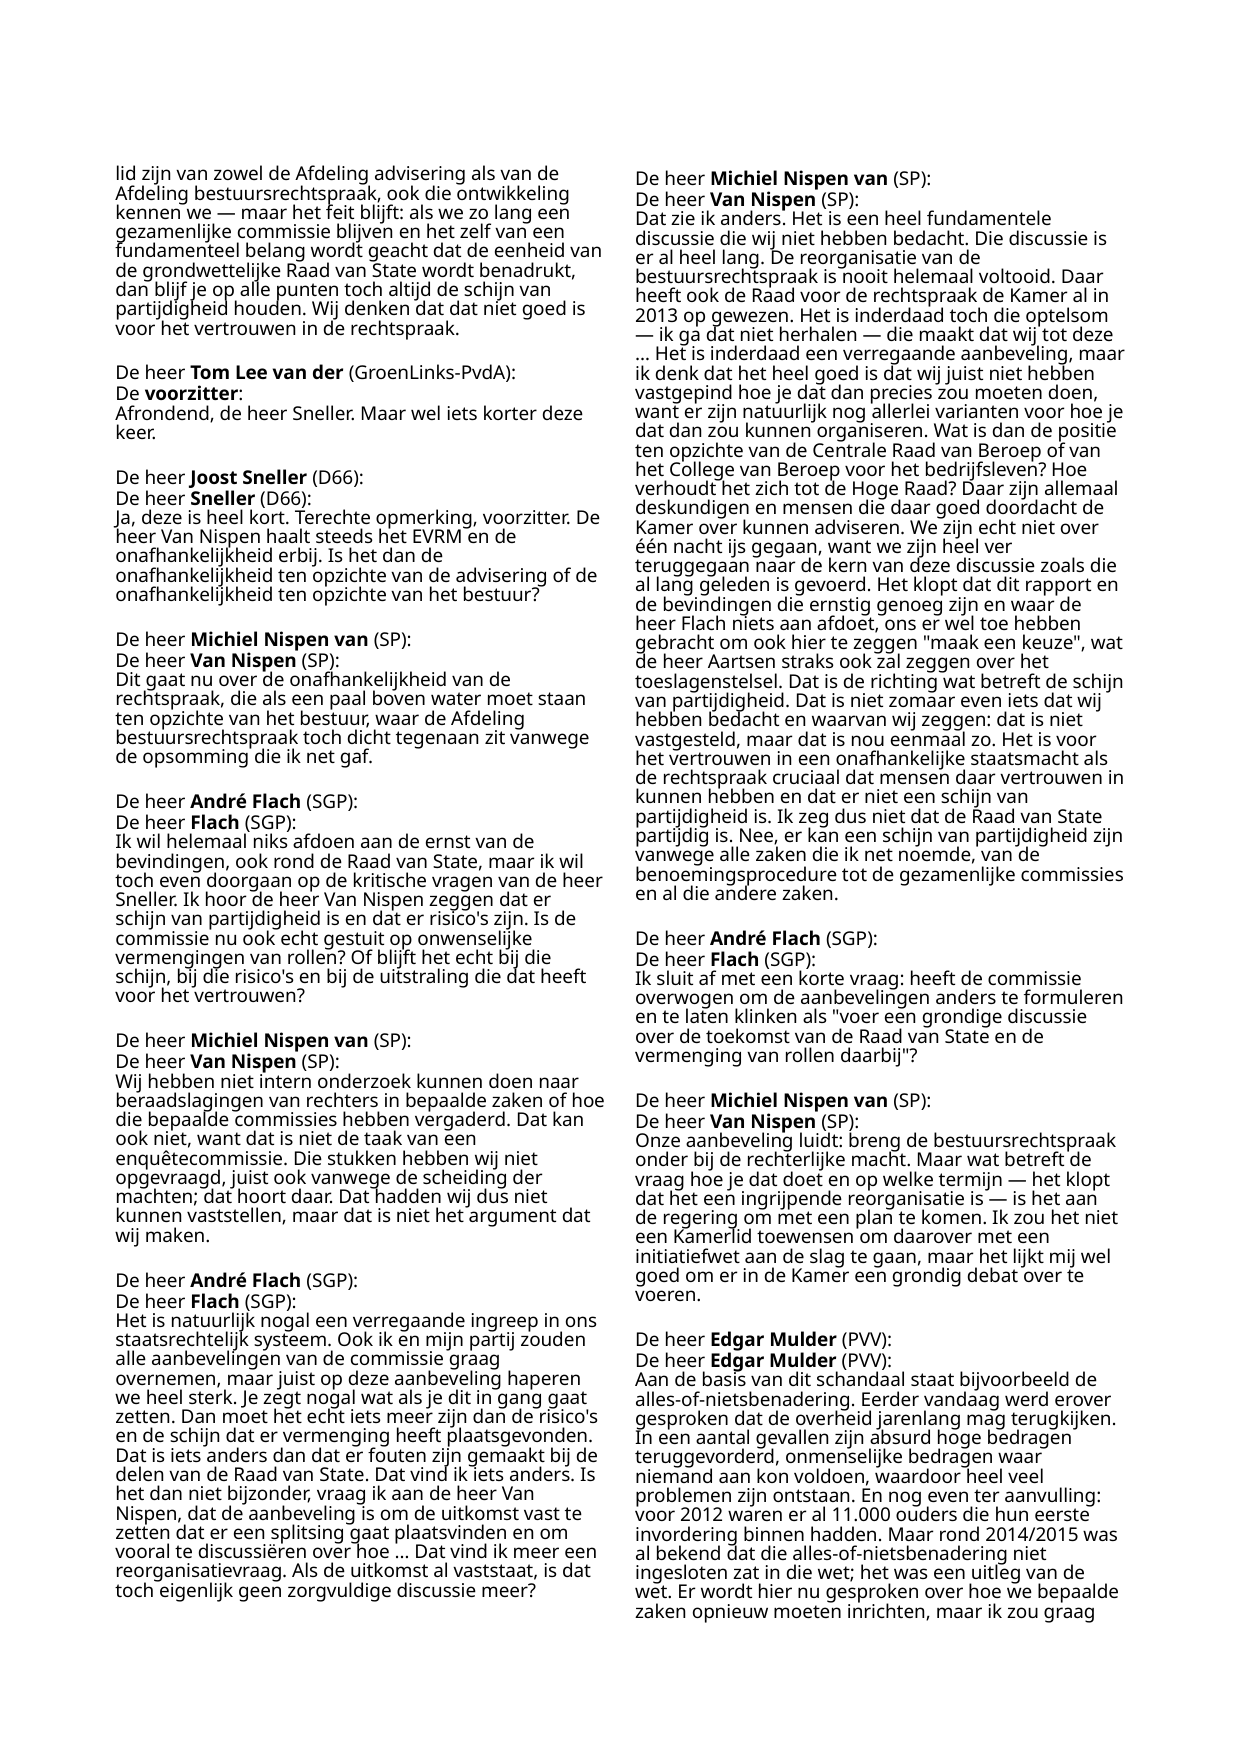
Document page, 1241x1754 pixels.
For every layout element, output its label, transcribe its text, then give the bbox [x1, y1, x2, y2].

text De heer Van Nispen (SP): [635, 191, 1125, 210]
text De heer Edgar Mulder (PVV): [635, 1326, 1125, 1352]
text De heer Michiel Nispen van (SP): [115, 626, 605, 652]
text De heer Van Nispen (SP): [115, 1053, 605, 1073]
text De heer Flach (SGP): [115, 814, 605, 833]
text De heer Tom Lee van der (GroenLinks-PvdA): [115, 359, 605, 385]
text De heer Sneller (D66): [115, 490, 605, 509]
text De heer Flach (SGP): [115, 1293, 605, 1312]
text lid zijn van zowel de Afdeling advisering als van de Afdeling bestuursrechtspraak, ook die ontwikkeling kennen we — maar het feit blijft: als we zo lang een gezamenlijke commissie blijven en het zelf van een fundamenteel belang wordt geacht dat de eenheid van de grondwettelijke Raad van State wordt benadrukt, dan blijf je op alle punten toch altijd de schijn van partijdigheid houden. Wij denken dat dat niet goed is voor het vertrouwen in de rechtspraak. [115, 165, 605, 339]
text Dat zie ik anders. Het is een heel fundamentele discussie die wij niet hebben bedacht. Die discussie is er al heel lang. De reorganisatie van de bestuursrechtspraak is nooit helemaal voltooid. Daar heeft ook de Raad voor de rechtspraak de Kamer al in 2013 op gewezen. Het is inderdaad toch die optelsom — ik ga dat niet herhalen — die maakt dat wij tot deze … Het is inderdaad een verregaande aanbeveling, maar ik denk dat het heel goed is dat wij juist niet hebben vastgepind hoe je dat dan precies zou moeten doen, want er zijn natuurlijk nog allerlei varianten voor hoe je dat dan zou kunnen organiseren. Wat is dan de positie ten opzichte van de Centrale Raad van Beroep of van het College van Beroep voor het bedrijfsleven? Hoe verhoudt het zich tot de Hoge Raad? Daar zijn allemaal deskundigen en mensen die daar goed doordacht de Kamer over kunnen adviseren. We zijn echt niet over één nacht ijs gegaan, want we zijn heel ver teruggegaan naar de kern van deze discussie zoals die al lang geleden is gevoerd. Het klopt dat dit rapport en de bevindingen die ernstig genoeg zijn en waar de heer Flach niets aan afdoet, ons er wel toe hebben gebracht om ook hier te zeggen "maak een keuze", wat de heer Aartsen straks ook zal zeggen over het toeslagenstelsel. Dat is de richting wat betreft de schijn van partijdigheid. Dat is niet zomaar even iets dat wij hebben bedacht en waarvan wij zeggen: dat is niet vastgesteld, maar dat is nou eenmaal zo. Het is voor het vertrouwen in een onafhankelijke staatsmacht als de rechtspraak cruciaal dat mensen daar vertrouwen in kunnen hebben en dat er niet een schijn van partijdigheid is. Ik zeg dus niet dat de Raad van State partijdig is. Nee, er kan een schijn van partijdigheid zijn vanwege alle zaken die ik net noemde, van de benoemingsprocedure tot de gezamenlijke commissies en al die andere zaken. [635, 210, 1125, 904]
text Aan de basis van dit schandaal staat bijvoorbeeld de alles-of-nietsbenadering. Eerder vandaag werd erover gesproken dat de overheid jarenlang mag terugkijken. In een aantal gevallen zijn absurd hoge bedragen teruggevorderd, onmenselijke bedragen waar niemand aan kon voldoen, waardoor heel veel problemen zijn ontstaan. En nog even ter aanvulling: voor 2012 waren er al 11.000 ouders die hun eerste invordering binnen hadden. Maar rond 2014/2015 was al bekend dat die alles-of-nietsbenadering niet ingesloten zat in die wet; het was een uitleg van de wet. Er wordt hier nu gesproken over hoe we bepaalde zaken opnieuw moeten inrichten, maar ik zou graag [635, 1371, 1125, 1622]
text De heer Flach (SGP): [635, 951, 1125, 970]
text De heer Edgar Mulder (PVV): [635, 1352, 1125, 1371]
text Het is natuurlijk nogal een verregaande ingreep in ons staatsrechtelijk systeem. Ook ik en mijn partij zouden alle aanbevelingen van de commissie graag overnemen, maar juist op deze aanbeveling haperen we heel sterk. Je zegt nogal wat als je dit in gang gaat zetten. Dan moet het echt iets meer zijn dan de risico's en de schijn dat er vermenging heeft plaatsgevonden. Dat is iets anders dan dat er fouten zijn gemaakt bij de delen van de Raad van State. Dat vind ik iets anders. Is het dan niet bijzonder, vraag ik aan de heer Van Nispen, dat de aanbeveling is om de uitkomst vast te zetten dat er een splitsing gaat plaatsvinden en om vooral te discussiëren over hoe … Dat vind ik meer een reorganisatievraag. Als de uitkomst al vaststaat, is dat toch eigenlijk geen zorgvuldige discussie meer? [115, 1312, 605, 1601]
text Onze aanbeveling luidt: breng de bestuursrechtspraak onder bij de rechterlijke macht. Maar wat betreft de vraag hoe je dat doet en op welke termijn — het klopt dat het een ingrijpende reorganisatie is — is het aan de regering om met een plan te komen. Ik zou het niet een Kamerlid toewensen om daarover met een initiatiefwet aan de slag te gaan, maar het lijkt mij wel goed om er in de Kamer een grondig debat over te voeren. [635, 1132, 1125, 1306]
text De heer Michiel Nispen van (SP): [635, 165, 1125, 191]
text De voorzitter: [115, 385, 605, 404]
text De heer Joost Sneller (D66): [115, 464, 605, 490]
text De heer Van Nispen (SP): [635, 1113, 1125, 1132]
text Ik wil helemaal niks afdoen aan de ernst van de bevindingen, ook rond de Raad van State, maar ik wil toch even doorgaan op de kritische vragen van de heer Sneller. Ik hoor de heer Van Nispen zeggen dat er schijn van partijdigheid is en dat er risico's zijn. Is de commissie nu ook echt gestuit op onwenselijke vermengingen van rollen? Of blijft het echt bij die schijn, bij die risico's en bij de uitstraling die dat heeft voor het vertrouwen? [115, 833, 605, 1007]
text Wij hebben niet intern onderzoek kunnen doen naar beraadslagingen van rechters in bepaalde zaken of hoe die bepaalde commissies hebben vergaderd. Dat kan ook niet, want dat is niet de taak van een enquêtecommissie. Die stukken hebben wij niet opgevraagd, juist ook vanwege de scheiding der machten; dat hoort daar. Dat hadden wij dus niet kunnen vaststellen, maar dat is niet het argument dat wij maken. [115, 1073, 605, 1246]
text Ik sluit af met een korte vraag: heeft de commissie overwogen om de aanbevelingen anders te formuleren en te laten klinken als "voer een grondige discussie over de toekomst van de Raad van State en de vermenging van rollen daarbij"? [635, 970, 1125, 1066]
text De heer André Flach (SGP): [115, 788, 605, 814]
text Dit gaat nu over de onafhankelijkheid van de rechtspraak, die als een paal boven water moet staan ten opzichte van het bestuur, waar de Afdeling bestuursrechtspraak toch dicht tegenaan zit vanwege de opsomming die ik net gaf. [115, 671, 605, 767]
text De heer Michiel Nispen van (SP): [635, 1087, 1125, 1113]
text De heer Michiel Nispen van (SP): [115, 1028, 605, 1053]
text Afrondend, de heer Sneller. Maar wel iets korter deze keer. [115, 404, 605, 443]
text De heer André Flach (SGP): [635, 925, 1125, 951]
text De heer André Flach (SGP): [115, 1267, 605, 1293]
text De heer Van Nispen (SP): [115, 652, 605, 671]
text Ja, deze is heel kort. Terechte opmerking, voorzitter. De heer Van Nispen haalt steeds het EVRM en de onafhankelijkheid erbij. Is het dan de onafhankelijkheid ten opzichte van de advisering of de onafhankelijkheid ten opzichte van het bestuur? [115, 509, 605, 605]
